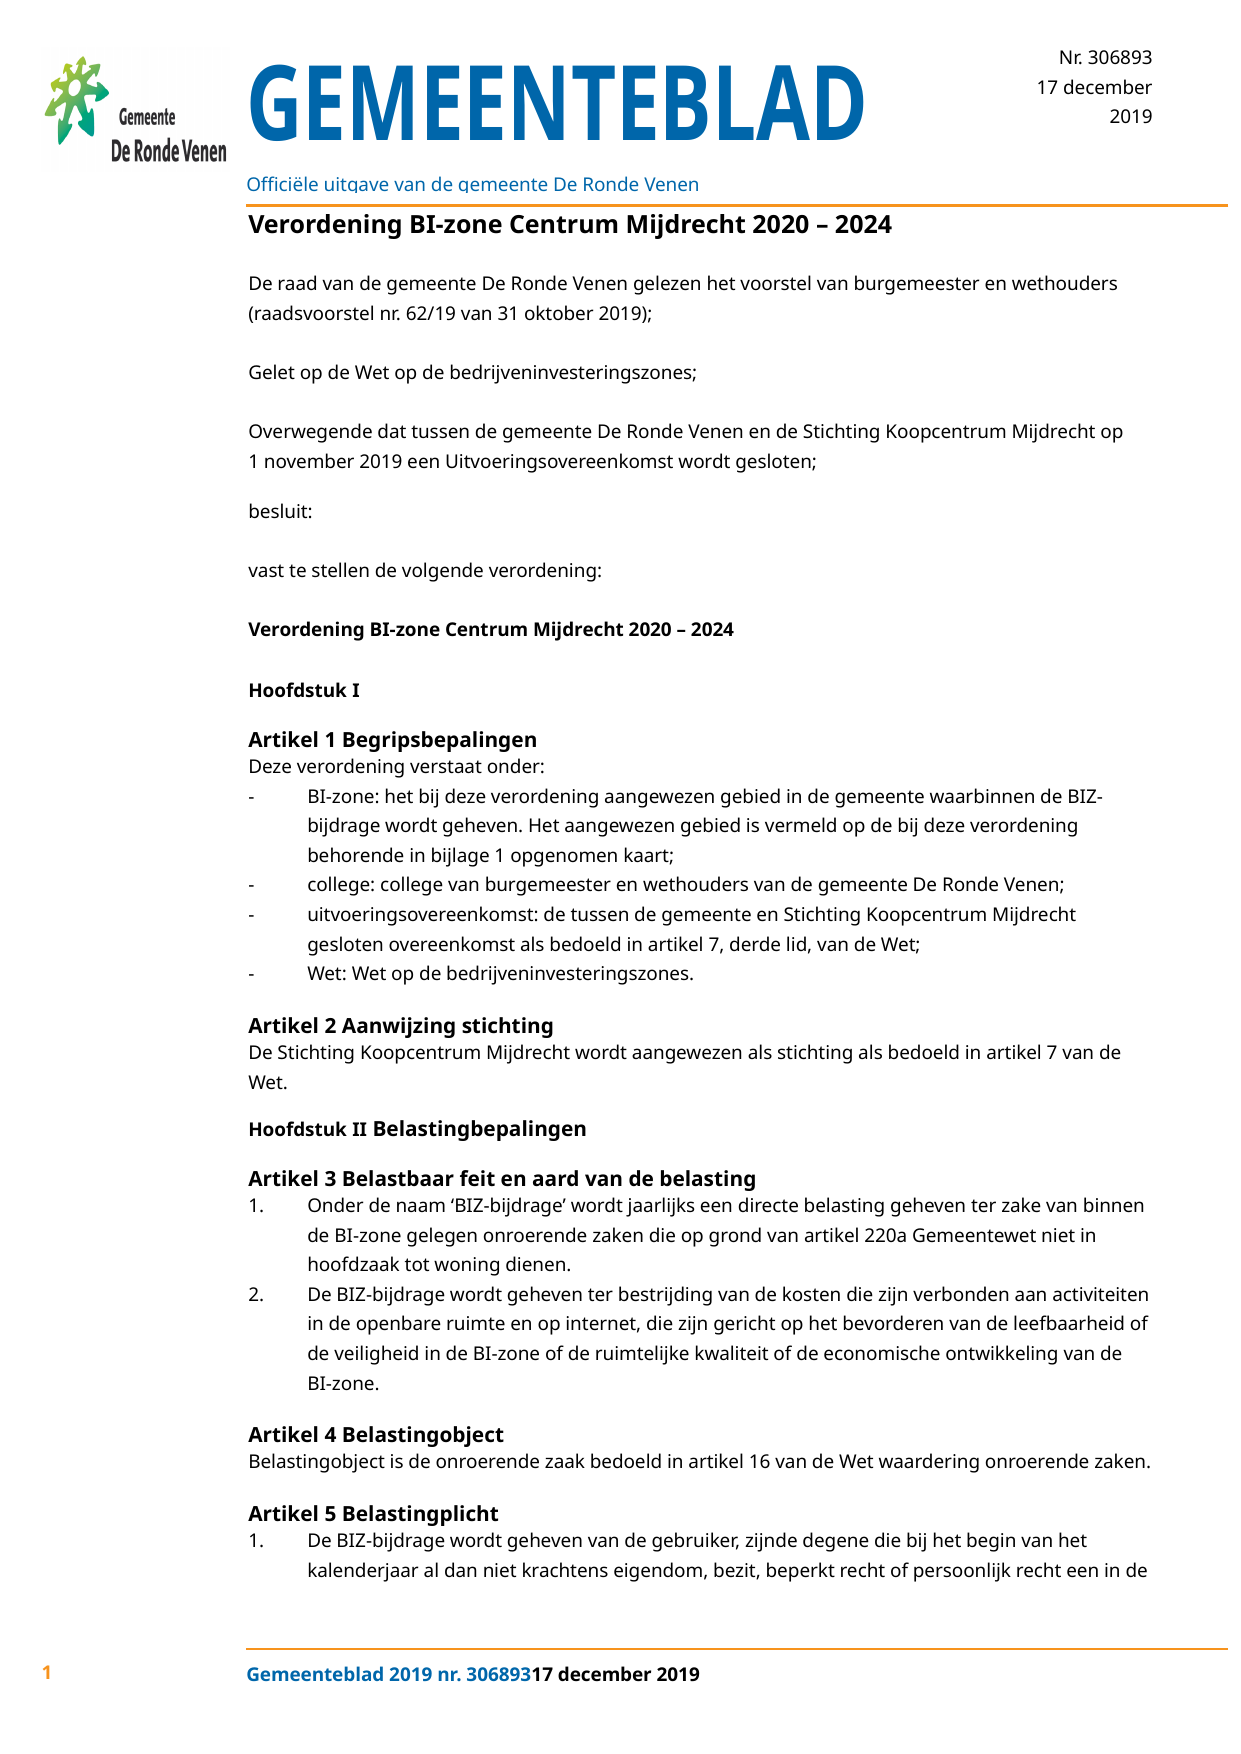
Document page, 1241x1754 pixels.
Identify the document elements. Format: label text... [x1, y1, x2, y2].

text besluit: [248, 498, 1152, 524]
text De raad van de gemeente De Ronde Venen gelezen het voorstel van burgemeester en wethouders (raadsvoorstel nr. 62/19 van 31 oktober 2019); [248, 270, 1152, 326]
text Verordening BI-zone Centrum Mijdrecht 2020 – 2024 [248, 207, 1152, 241]
text Hoofdstuk I [248, 676, 1152, 704]
list De BIZ-bijdrage wordt geheven van de gebruiker, zijnde degene die bij het begin van het kalenderjaar al dan niet krachtens eigendom, bezit, beperkt recht of persoonlijk recht een in de [248, 1527, 1152, 1583]
text Deze verordening verstaat onder: [248, 753, 1152, 779]
list Onder de naam ‘BIZ-bijdrage’ wordt jaarlijks een directe belasting geheven ter zake van binnen de BI-zone gelegen onroerende zaken die op grond van artikel 220a Gemeentewet niet in hoofdzaak tot woning dienen. [248, 1192, 1152, 1277]
list college: college van burgemeester en wethouders van de gemeente De Ronde Venen; [248, 872, 1152, 897]
text Artikel 3 Belastbaar feit en aard van de belasting [248, 1164, 1152, 1192]
list Wet: Wet op de bedrijveninvesteringszones. [248, 960, 1152, 986]
text vast te stellen de volgende verordening: [248, 557, 1152, 583]
text De Stichting Koopcentrum Mijdrecht wordt aangewezen als stichting als bedoeld in artikel 7 van de Wet. [248, 1039, 1152, 1094]
list uitvoeringsovereenkomst: de tussen de gemeente en Stichting Koopcentrum Mijdrecht gesloten overeenkomst als bedoeld in artikel 7, derde lid, van de Wet; [248, 901, 1152, 957]
list De BIZ-bijdrage wordt geheven ter bestrijding van de kosten die zijn verbonden aan activiteiten in de openbare ruimte en op internet, die zijn gericht op het bevorderen van de leefbaarheid of de veiligheid in de BI-zone of de ruimtelijke kwaliteit of de economische ontwikkeling van de BI-zone. [248, 1281, 1152, 1395]
text Artikel 2 Aanwijzing stichting [248, 1011, 1152, 1039]
text Hoofdstuk II Belastingbepalingen [248, 1114, 1152, 1143]
picture [41, 47, 231, 172]
text Gelet op de Wet op de bedrijveninvesteringszones; [248, 359, 1152, 385]
text Artikel 1 Begripsbepalingen [248, 725, 1152, 753]
text Belastingobject is de onroerende zaak bedoeld in artikel 16 van de Wet waardering onroerende zaken. [248, 1448, 1152, 1474]
text Artikel 5 Belastingplicht [248, 1499, 1152, 1527]
text Overwegende dat tussen de gemeente De Ronde Venen en de Stichting Koopcentrum Mijdrecht op 1 november 2019 een Uitvoeringsovereenkomst wordt gesloten; [248, 418, 1152, 473]
list BI-zone: het bij deze verordening aangewezen gebied in de gemeente waarbinnen de BIZ-bijdrage wordt geheven. Het aangewezen gebied is vermeld op de bij deze verordening behorende in bijlage 1 opgenomen kaart; [248, 783, 1152, 868]
text Artikel 4 Belastingobject [248, 1420, 1152, 1448]
text Verordening BI-zone Centrum Mijdrecht 2020 – 2024 [248, 616, 1152, 642]
